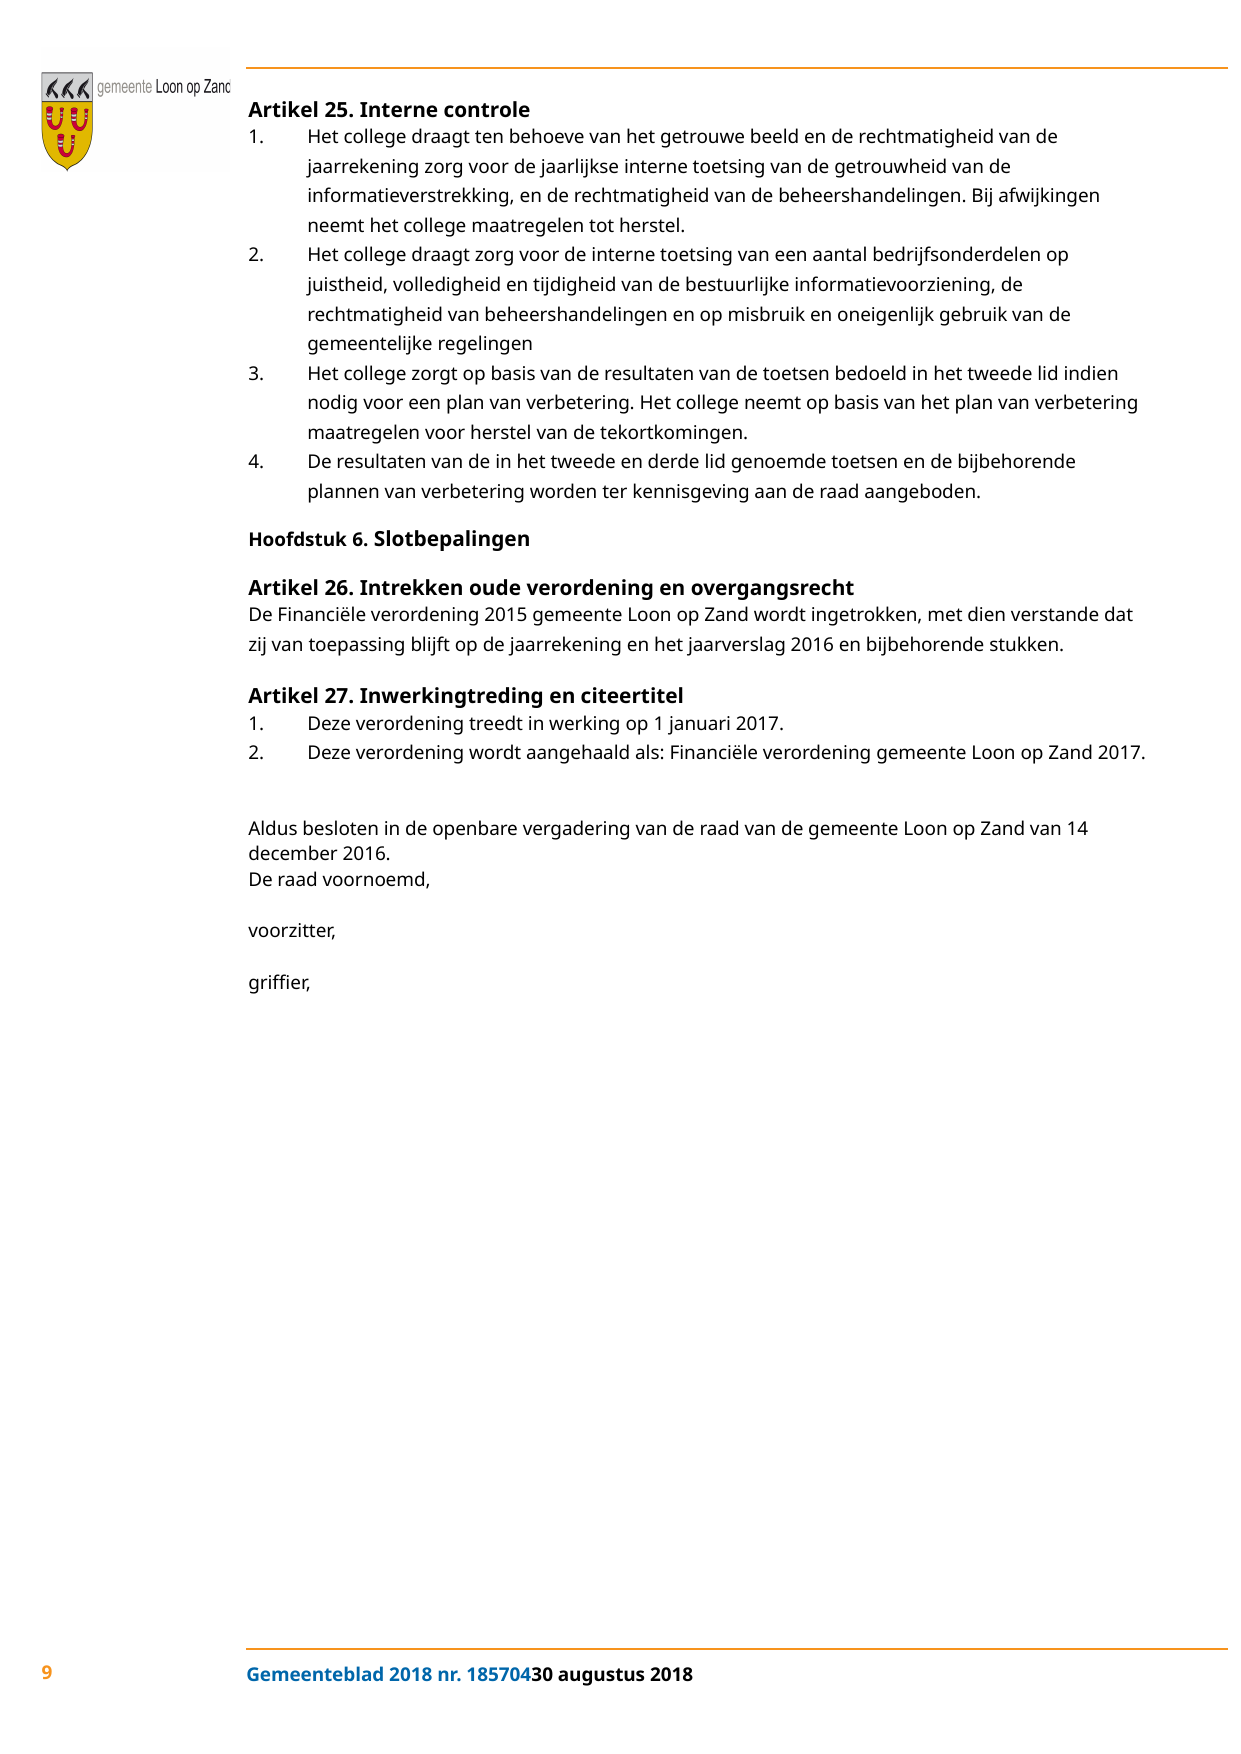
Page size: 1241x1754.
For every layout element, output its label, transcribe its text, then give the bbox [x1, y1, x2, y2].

text De Financiële verordening 2015 gemeente Loon op Zand wordt ingetrokken, met dien verstande dat zij van toepassing blijft op de jaarrekening en het jaarverslag 2016 en bijbehorende stukken. [248, 602, 1152, 657]
text griffier, [248, 969, 1152, 995]
list Het college draagt ten behoeve van het getrouwe beeld en de rechtmatigheid van de jaarrekening zorg voor de jaarlijkse interne toetsing van de getrouwheid van de informatieverstrekking, en de rechtmatigheid van de beheershandelingen. Bij afwijkingen neemt het college maatregelen tot herstel. [248, 123, 1152, 238]
text voorzitter, [248, 918, 1152, 943]
picture [41, 47, 231, 172]
list De resultaten van de in het tweede en derde lid genoemde toetsen en de bijbehorende plannen van verbetering worden ter kennisgeving aan de raad aangeboden. [248, 449, 1152, 504]
list Het college zorgt op basis van de resultaten van de toetsen bedoeld in het tweede lid indien nodig voor een plan van verbetering. Het college neemt op basis van het plan van verbetering maatregelen voor herstel van de tekortkomingen. [248, 360, 1152, 445]
text Artikel 26. Intrekken oude verordening en overgangsrecht [248, 573, 1152, 602]
list Deze verordening treedt in werking op 1 januari 2017. [248, 710, 1152, 736]
list Het college draagt zorg voor de interne toetsing van een aantal bedrijfsonderdelen op juistheid, volledigheid en tijdigheid van de bestuurlijke informatievoorziening, de rechtmatigheid van beheershandelingen en op misbruik en oneigenlijk gebruik van de gemeentelijke regelingen [248, 242, 1152, 356]
text Artikel 25. Interne controle [248, 95, 1152, 123]
text Artikel 27. Inwerkingtreding en citeertitel [248, 682, 1152, 710]
text Hoofdstuk 6. Slotbepalingen [248, 524, 1152, 552]
list Deze verordening wordt aangehaald als: Financiële verordening gemeente Loon op Zand 2017. [248, 739, 1152, 765]
text Aldus besloten in de openbare vergadering van de raad van de gemeente Loon op Zand van 14 december 2016. [248, 815, 1152, 866]
text De raad voornoemd, [248, 866, 1152, 892]
